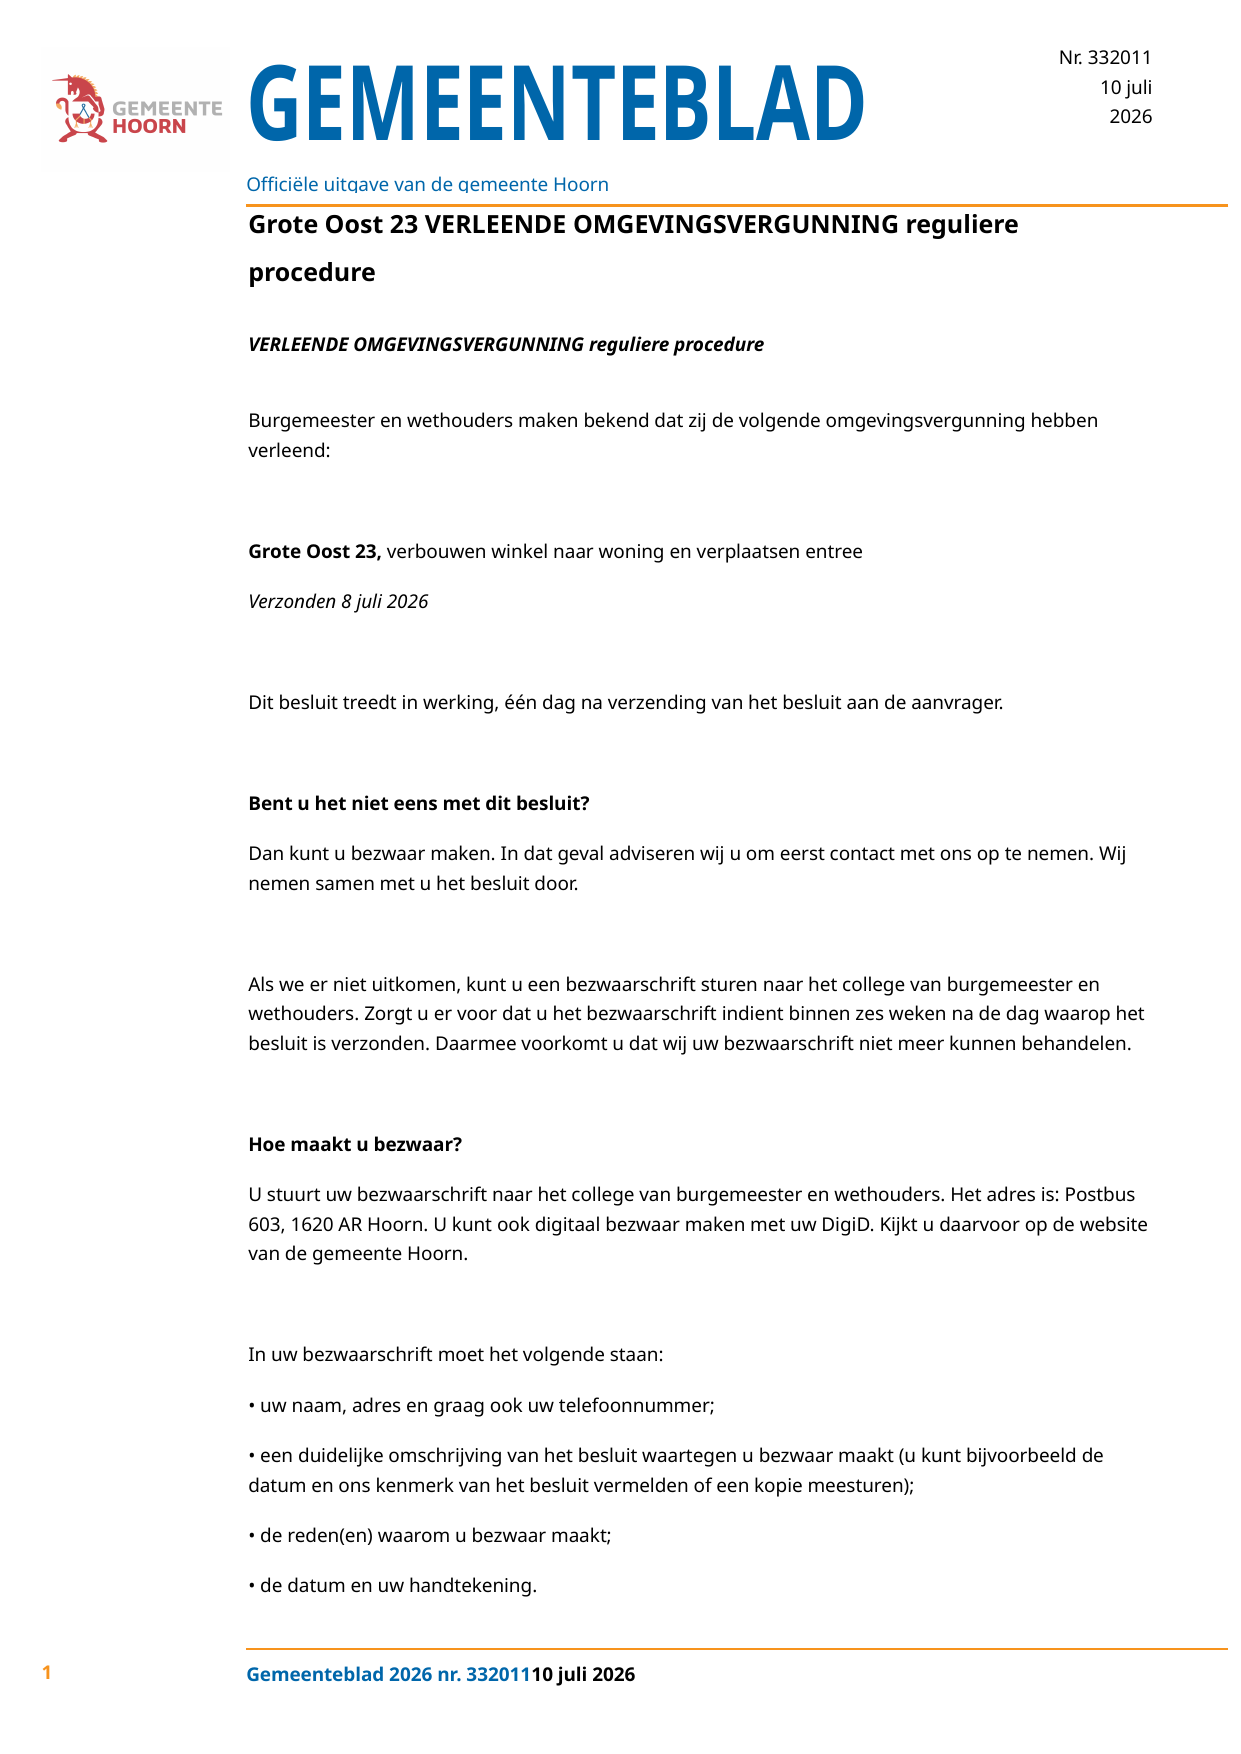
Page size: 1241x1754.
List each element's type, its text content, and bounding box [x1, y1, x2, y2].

text Grote Oost 23 VERLEENDE OMGEVINGSVERGUNNING reguliere procedure [248, 207, 1152, 288]
text • uw naam, adres en graag ook uw telefoonnummer; [248, 1392, 1152, 1417]
text Burgemeester en wethouders maken bekend dat zij de volgende omgevingsvergunning hebben verleend: [248, 408, 1152, 463]
text VERLEENDE OMGEVINGSVERGUNNING reguliere procedure [248, 331, 1152, 357]
text Als we er niet uitkomen, kunt u een bezwaarschrift sturen naar het college van burgemeester en wethouders. Zorgt u er voor dat u het bezwaarschrift indient binnen zes weken na de dag waarop het besluit is verzonden. Daarmee voorkomt u dat wij uw bezwaarschrift niet meer kunnen behandelen. [248, 971, 1152, 1056]
picture [41, 47, 231, 172]
text Verzonden 8 juli 2026 [248, 588, 1152, 614]
text Dan kunt u bezwaar maken. In dat geval adviseren wij u om eerst contact met ons op te nemen. Wij nemen samen met u het besluit door. [248, 841, 1152, 896]
text U stuurt uw bezwaarschrift naar het college van burgemeester en wethouders. Het adres is: Postbus 603, 1620 AR Hoorn. U kunt ook digitaal bezwaar maken met uw DigiD. Kijkt u daarvoor op de website van de gemeente Hoorn. [248, 1181, 1152, 1266]
text Grote Oost 23, verbouwen winkel naar woning en verplaatsen entree [248, 538, 1152, 564]
text • de datum en uw handtekening. [248, 1573, 1152, 1598]
text • een duidelijke omschrijving van het besluit waartegen u bezwaar maakt (u kunt bijvoorbeeld de datum en ons kenmerk van het besluit vermelden of een kopie meesturen); [248, 1442, 1152, 1497]
text Hoe maakt u bezwaar? [248, 1131, 1152, 1157]
text In uw bezwaarschrift moet het volgende staan: [248, 1341, 1152, 1367]
text Dit besluit treedt in werking, één dag na verzending van het besluit aan de aanvrager. [248, 689, 1152, 715]
text Bent u het niet eens met dit besluit? [248, 790, 1152, 816]
text • de reden(en) waarom u bezwaar maakt; [248, 1522, 1152, 1548]
